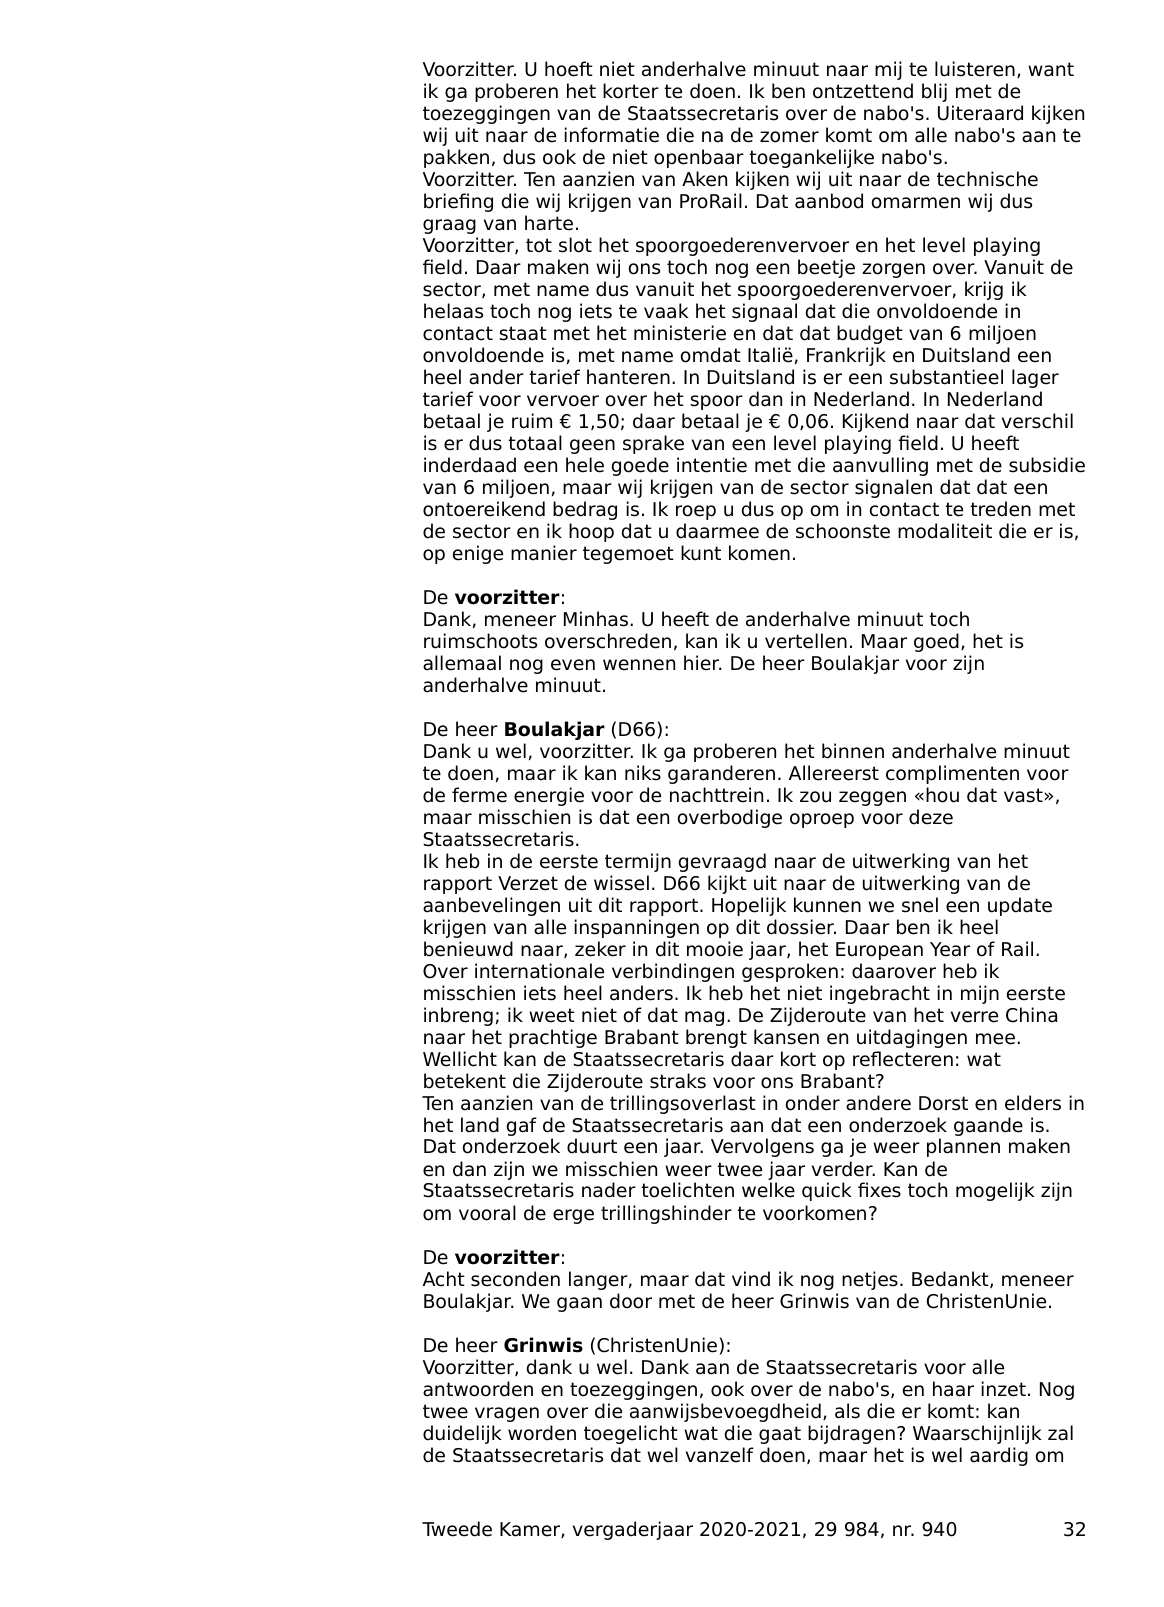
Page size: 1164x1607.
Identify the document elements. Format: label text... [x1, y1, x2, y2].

text Voorzitter. Ten aanzien van Aken kijken wij uit naar de technische briefing die wij krijgen van ProRail. Dat aanbod omarmen wij dus graag van harte. [422, 169, 1087, 235]
text Dank, meneer Minhas. U heeft de anderhalve minuut toch ruimschoots overschreden, kan ik u vertellen. Maar goed, het is allemaal nog even wennen hier. De heer Boulakjar voor zijn anderhalve minuut. [422, 609, 1087, 697]
text De voorzitter: [422, 587, 1087, 609]
text Voorzitter. U hoeft niet anderhalve minuut naar mij te luisteren, want ik ga proberen het korter te doen. Ik ben ontzettend blij met de toezeggingen van de Staatssecretaris over de nabo's. Uiteraard kijken wij uit naar de informatie die na de zomer komt om alle nabo's aan te pakken, dus ook de niet openbaar toegankelijke nabo's. [422, 59, 1087, 169]
text Ten aanzien van de trillingsoverlast in onder andere Dorst en elders in het land gaf de Staatssecretaris aan dat een onderzoek gaande is. Dat onderzoek duurt een jaar. Vervolgens ga je weer plannen maken en dan zijn we misschien weer twee jaar verder. Kan de Staatssecretaris nader toelichten welke quick fixes toch mogelijk zijn om vooral de erge trillingshinder te voorkomen? [422, 1092, 1087, 1224]
text De heer Boulakjar (D66): [422, 719, 1087, 741]
text Voorzitter, tot slot het spoorgoederenvervoer en het level playing field. Daar maken wij ons toch nog een beetje zorgen over. Vanuit de sector, met name dus vanuit het spoorgoederenvervoer, krijg ik helaas toch nog iets te vaak het signaal dat die onvoldoende in contact staat met het ministerie en dat dat budget van 6 miljoen onvoldoende is, met name omdat Italië, Frankrijk en Duitsland een heel ander tarief hanteren. In Duitsland is er een substantieel lager tarief voor vervoer over het spoor dan in Nederland. In Nederland betaal je ruim € 1,50; daar betaal je € 0,06. Kijkend naar dat verschil is er dus totaal geen sprake van een level playing field. U heeft inderdaad een hele goede intentie met die aanvulling met de subsidie van 6 miljoen, maar wij krijgen van de sector signalen dat dat een ontoereikend bedrag is. Ik roep u dus op om in contact te treden met de sector en ik hoop dat u daarmee de schoonste modaliteit die er is, op enige manier tegemoet kunt komen. [422, 235, 1087, 564]
text Voorzitter, dank u wel. Dank aan de Staatssecretaris voor alle antwoorden en toezeggingen, ook over de nabo's, en haar inzet. Nog twee vragen over die aanwijsbevoegdheid, als die er komt: kan duidelijk worden toegelicht wat die gaat bijdragen? Waarschijnlijk zal de Staatssecretaris dat wel vanzelf doen, maar het is wel aardig om [422, 1357, 1087, 1467]
text Acht seconden langer, maar dat vind ik nog netjes. Bedankt, meneer Boulakjar. We gaan door met de heer Grinwis van de ChristenUnie. [422, 1268, 1087, 1312]
text Dank u wel, voorzitter. Ik ga proberen het binnen anderhalve minuut te doen, maar ik kan niks garanderen. Allereerst complimenten voor de ferme energie voor de nachttrein. Ik zou zeggen «hou dat vast», maar misschien is dat een overbodige oproep voor deze Staatssecretaris. [422, 741, 1087, 851]
text Over internationale verbindingen gesproken: daarover heb ik misschien iets heel anders. Ik heb het niet ingebracht in mijn eerste inbreng; ik weet niet of dat mag. De Zijderoute van het verre China naar het prachtige Brabant brengt kansen en uitdagingen mee. Wellicht kan de Staatssecretaris daar kort op reflecteren: wat betekent die Zijderoute straks voor ons Brabant? [422, 961, 1087, 1092]
text Ik heb in de eerste termijn gevraagd naar de uitwerking van het rapport Verzet de wissel. D66 kijkt uit naar de uitwerking van de aanbevelingen uit dit rapport. Hopelijk kunnen we snel een update krijgen van alle inspanningen op dit dossier. Daar ben ik heel benieuwd naar, zeker in dit mooie jaar, het European Year of Rail. [422, 851, 1087, 961]
text De voorzitter: [422, 1247, 1087, 1268]
text De heer Grinwis (ChristenUnie): [422, 1335, 1087, 1357]
